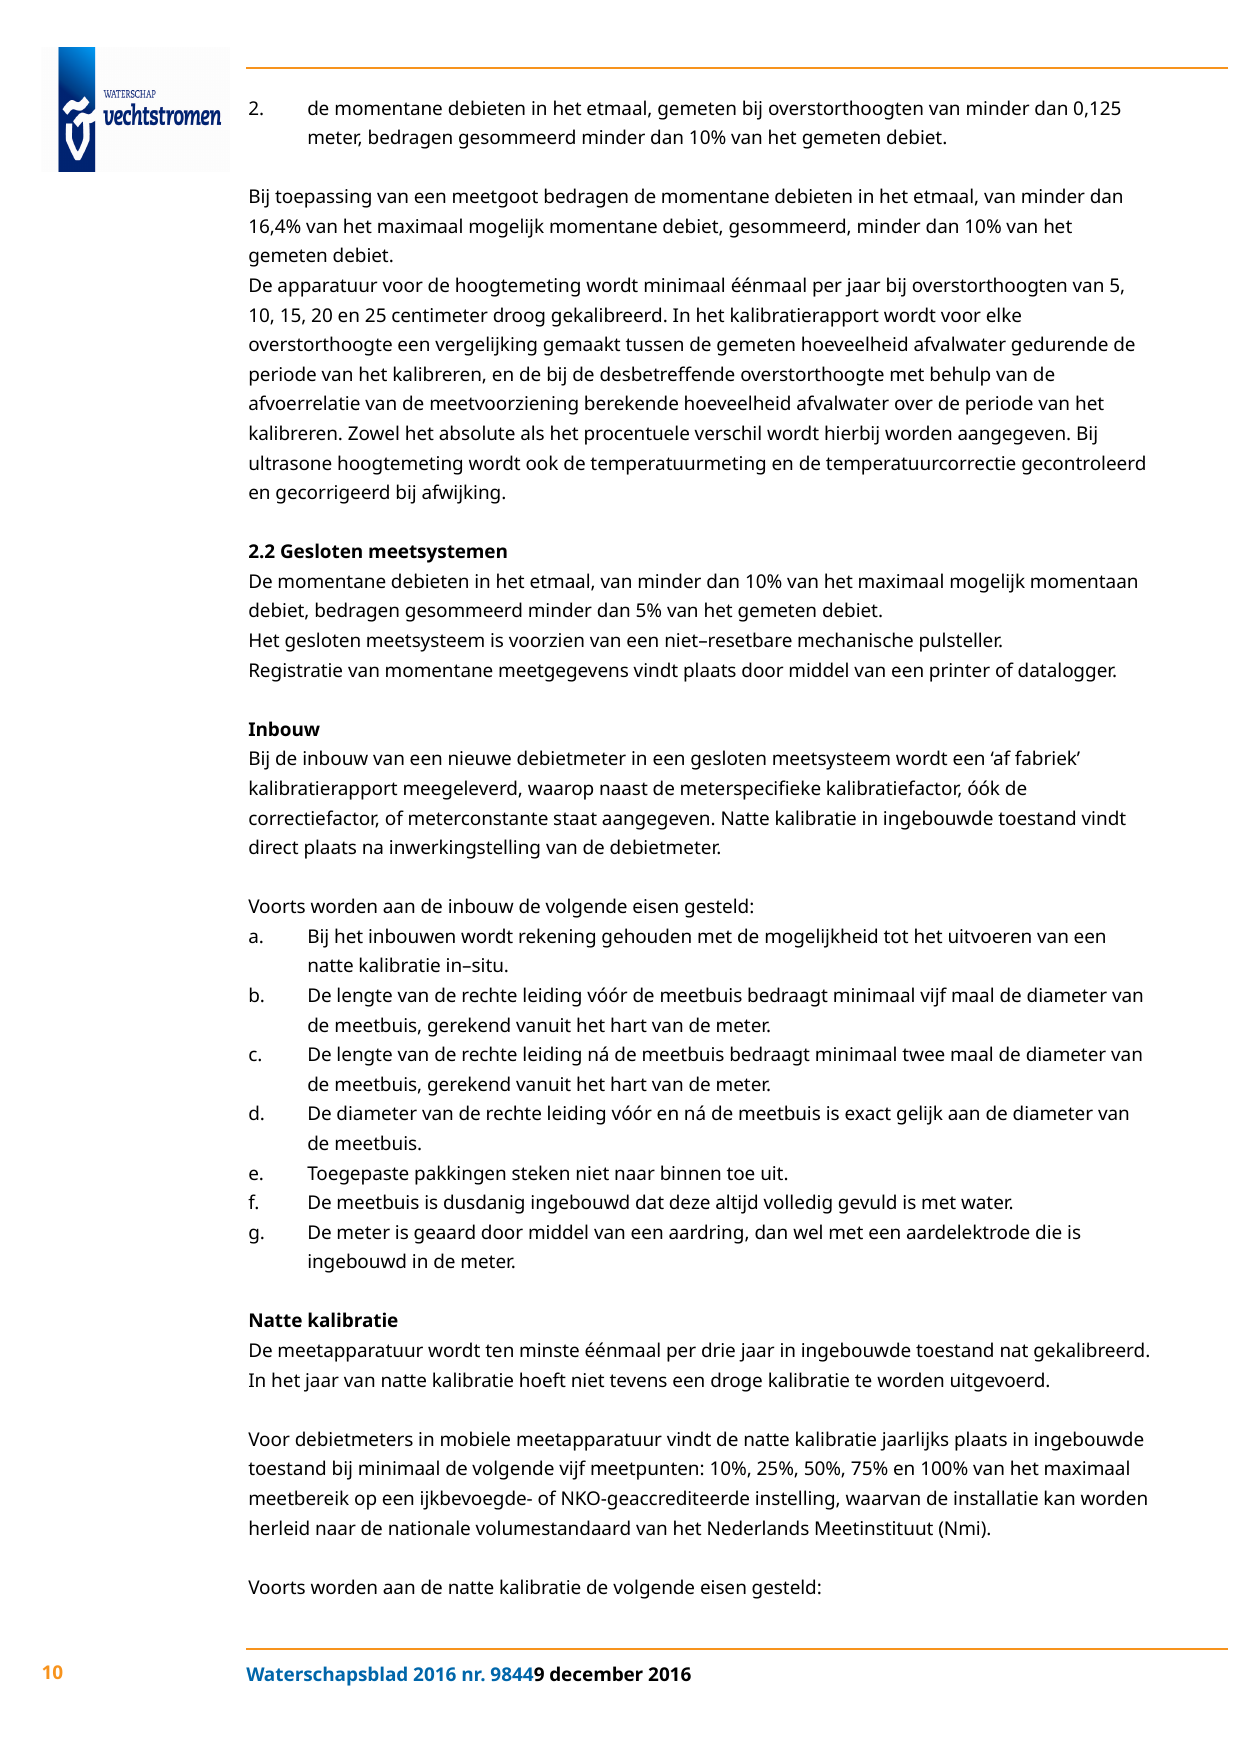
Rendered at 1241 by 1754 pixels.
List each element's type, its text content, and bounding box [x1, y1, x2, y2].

list De lengte van de rechte leiding vóór de meetbuis bedraagt minimaal vijf maal de diameter van de meetbuis, gerekend vanuit het hart van de meter. [248, 982, 1152, 1038]
list De meetbuis is dusdanig ingebouwd dat deze altijd volledig gevuld is met water. [248, 1189, 1152, 1215]
text Natte kalibratie [248, 1308, 1152, 1333]
text De apparatuur voor de hoogtemeting wordt minimaal éénmaal per jaar bij overstorthoogten van 5, 10, 15, 20 en 25 centimeter droog gekalibreerd. In het kalibratierapport wordt voor elke overstorthoogte een vergelijking gemaakt tussen de gemeten hoeveelheid afvalwater gedurende de periode van het kalibreren, en de bij de desbetreffende overstorthoogte met behulp van de afvoerrelatie van de meetvoorziening berekende hoeveelheid afvalwater over de periode van het kalibreren. Zowel het absolute als het procentuele verschil wordt hierbij worden aangegeven. Bij ultrasone hoogtemeting wordt ook de temperatuurmeting en de temperatuurcorrectie gecontroleerd en gecorrigeerd bij afwijking. [248, 272, 1152, 505]
text Het gesloten meetsysteem is voorzien van een niet–resetbare mechanische pulsteller. [248, 627, 1152, 653]
text Voorts worden aan de natte kalibratie de volgende eisen gesteld: [248, 1574, 1152, 1600]
text Inbouw [248, 716, 1152, 742]
list Toegepaste pakkingen steken niet naar binnen toe uit. [248, 1160, 1152, 1186]
list Bij het inbouwen wordt rekening gehouden met de mogelijkheid tot het uitvoeren van een natte kalibratie in–situ. [248, 923, 1152, 978]
picture [41, 47, 231, 172]
text 2.2 Gesloten meetsystemen [248, 538, 1152, 564]
text Registratie van momentane meetgegevens vindt plaats door middel van een printer of datalogger. [248, 657, 1152, 683]
text Voor debietmeters in mobiele meetapparatuur vindt de natte kalibratie jaarlijks plaats in ingebouwde toestand bij minimaal de volgende vijf meetpunten: 10%, 25%, 50%, 75% en 100% van het maximaal meetbereik op een ijkbevoegde- of NKO-geaccrediteerde instelling, waarvan de installatie kan worden herleid naar de nationale volumestandaard van het Nederlands Meetinstituut (Nmi). [248, 1426, 1152, 1541]
list De lengte van de rechte leiding ná de meetbuis bedraagt minimaal twee maal de diameter van de meetbuis, gerekend vanuit het hart van de meter. [248, 1041, 1152, 1097]
text De momentane debieten in het etmaal, van minder dan 10% van het maximaal mogelijk momentaan debiet, bedragen gesommeerd minder dan 5% van het gemeten debiet. [248, 568, 1152, 623]
text Voorts worden aan de inbouw de volgende eisen gesteld: [248, 893, 1152, 919]
text De meetapparatuur wordt ten minste éénmaal per drie jaar in ingebouwde toestand nat gekalibreerd. In het jaar van natte kalibratie hoeft niet tevens een droge kalibratie te worden uitgevoerd. [248, 1337, 1152, 1393]
list De diameter van de rechte leiding vóór en ná de meetbuis is exact gelijk aan de diameter van de meetbuis. [248, 1101, 1152, 1156]
list De meter is geaard door middel van een aardring, dan wel met een aardelektrode die is ingebouwd in de meter. [248, 1219, 1152, 1274]
list de momentane debieten in het etmaal, gemeten bij overstorthoogten van minder dan 0,125 meter, bedragen gesommeerd minder dan 10% van het gemeten debiet. [248, 95, 1152, 150]
text Bij toepassing van een meetgoot bedragen de momentane debieten in het etmaal, van minder dan 16,4% van het maximaal mogelijk momentane debiet, gesommeerd, minder dan 10% van het gemeten debiet. [248, 183, 1152, 268]
text Bij de inbouw van een nieuwe debietmeter in een gesloten meetsysteem wordt een ‘af fabriek’ kalibratierapport meegeleverd, waarop naast de meterspecifieke kalibratiefactor, óók de correctiefactor, of meterconstante staat aangegeven. Natte kalibratie in ingebouwde toestand vindt direct plaats na inwerkingstelling van de debietmeter. [248, 746, 1152, 860]
